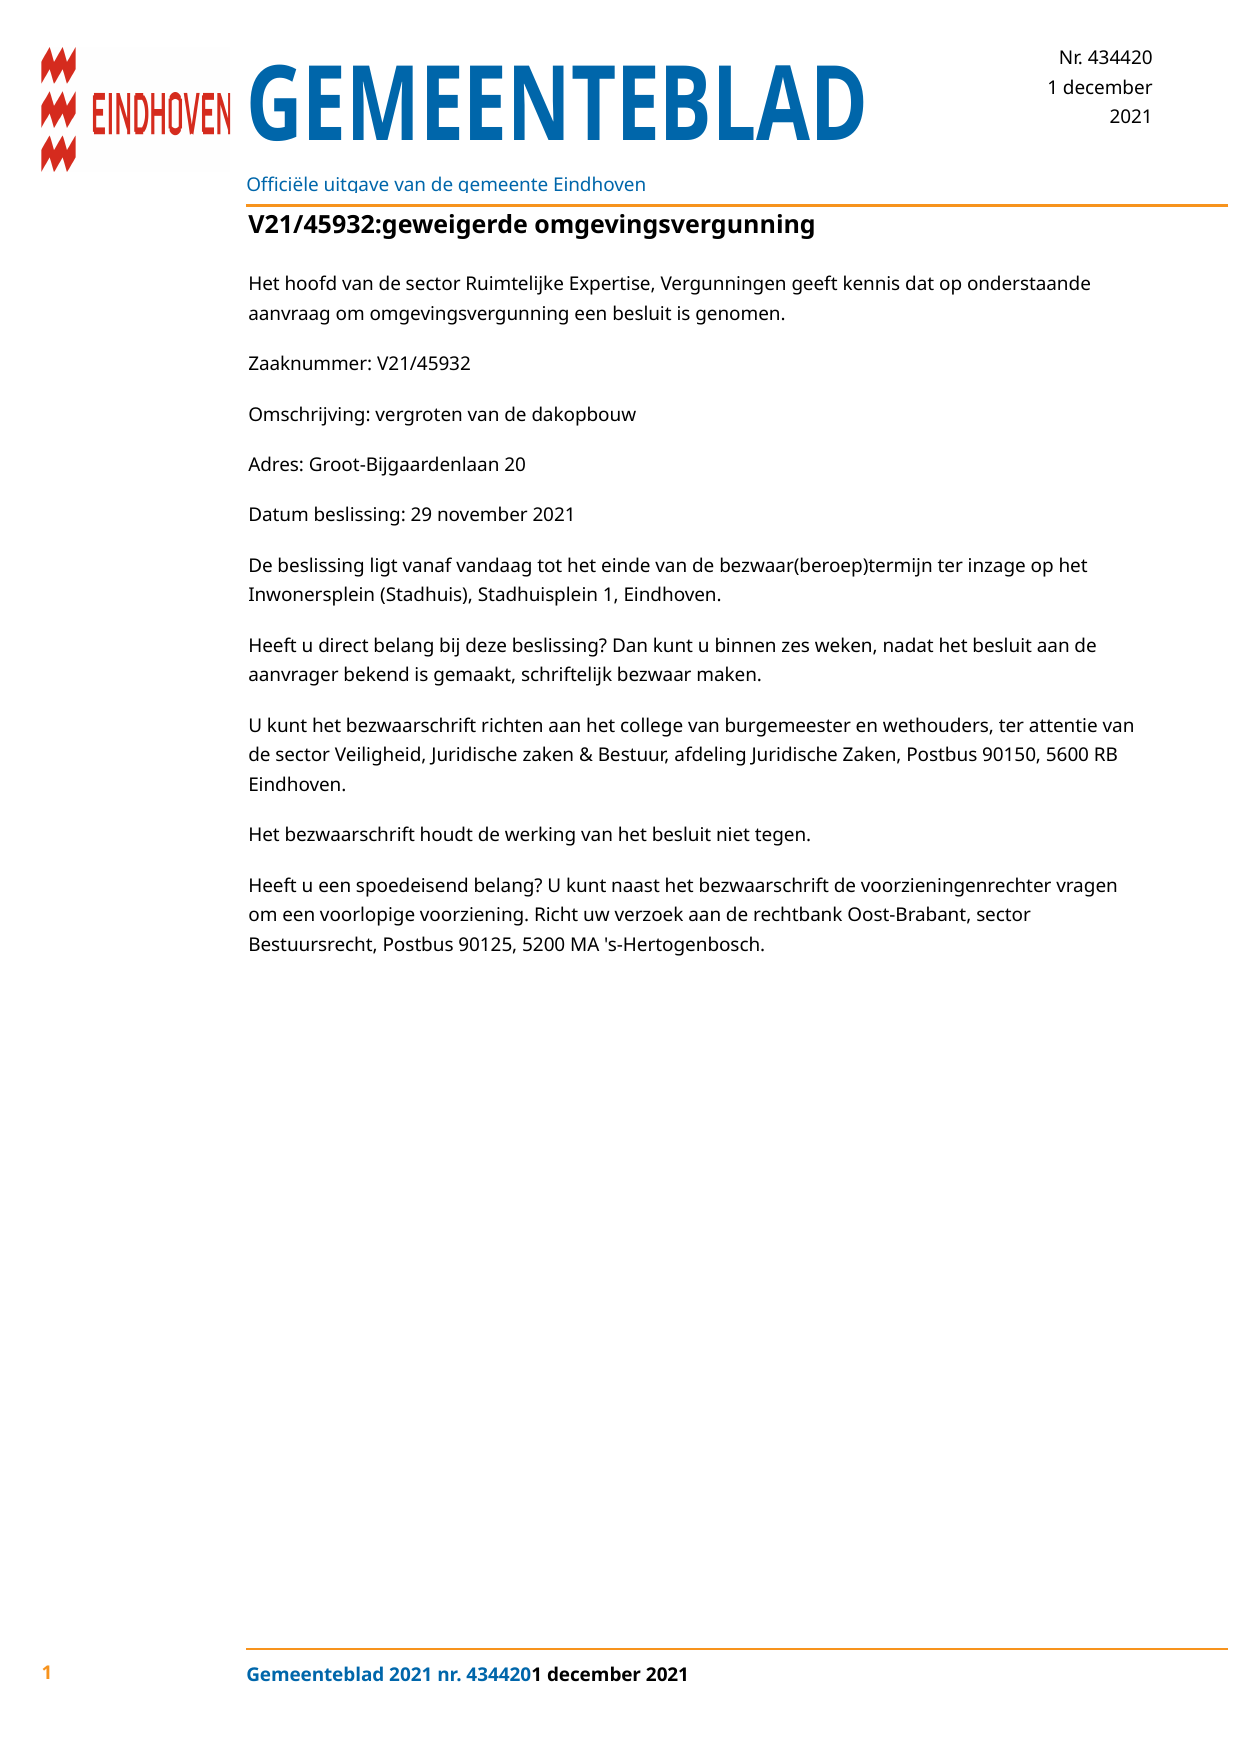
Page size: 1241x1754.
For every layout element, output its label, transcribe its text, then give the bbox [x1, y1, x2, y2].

text Het bezwaarschrift houdt de werking van het besluit niet tegen. [248, 822, 1152, 847]
text Heeft u een spoedeisend belang? U kunt naast het bezwaarschrift de voorzieningenrechter vragen om een voorlopige voorziening. Richt uw verzoek aan de rechtbank Oost-Brabant, sector Bestuursrecht, Postbus 90125, 5200 MA 's-Hertogenbosch. [248, 872, 1152, 957]
text V21/45932:geweigerde omgevingsvergunning [248, 207, 1152, 241]
text Omschrijving: vergroten van de dakopbouw [248, 401, 1152, 426]
text Adres: Groot-Bijgaardenlaan 20 [248, 451, 1152, 477]
text Heeft u direct belang bij deze beslissing? Dan kunt u binnen zes weken, nadat het besluit aan de aanvrager bekend is gemaakt, schriftelijk bezwaar maken. [248, 632, 1152, 687]
text Het hoofd van de sector Ruimtelijke Expertise, Vergunningen geeft kennis dat op onderstaande aanvraag om omgevingsvergunning een besluit is genomen. [248, 270, 1152, 326]
text Datum beslissing: 29 november 2021 [248, 502, 1152, 527]
text U kunt het bezwaarschrift richten aan het college van burgemeester en wethouders, ter attentie van de sector Veiligheid, Juridische zaken & Bestuur, afdeling Juridische Zaken, Postbus 90150, 5600 RB Eindhoven. [248, 712, 1152, 797]
text De beslissing ligt vanaf vandaag tot het einde van de bezwaar(beroep)termijn ter inzage op het Inwonersplein (Stadhuis), Stadhuisplein 1, Eindhoven. [248, 552, 1152, 607]
text Zaaknummer: V21/45932 [248, 350, 1152, 376]
picture [41, 47, 231, 172]
